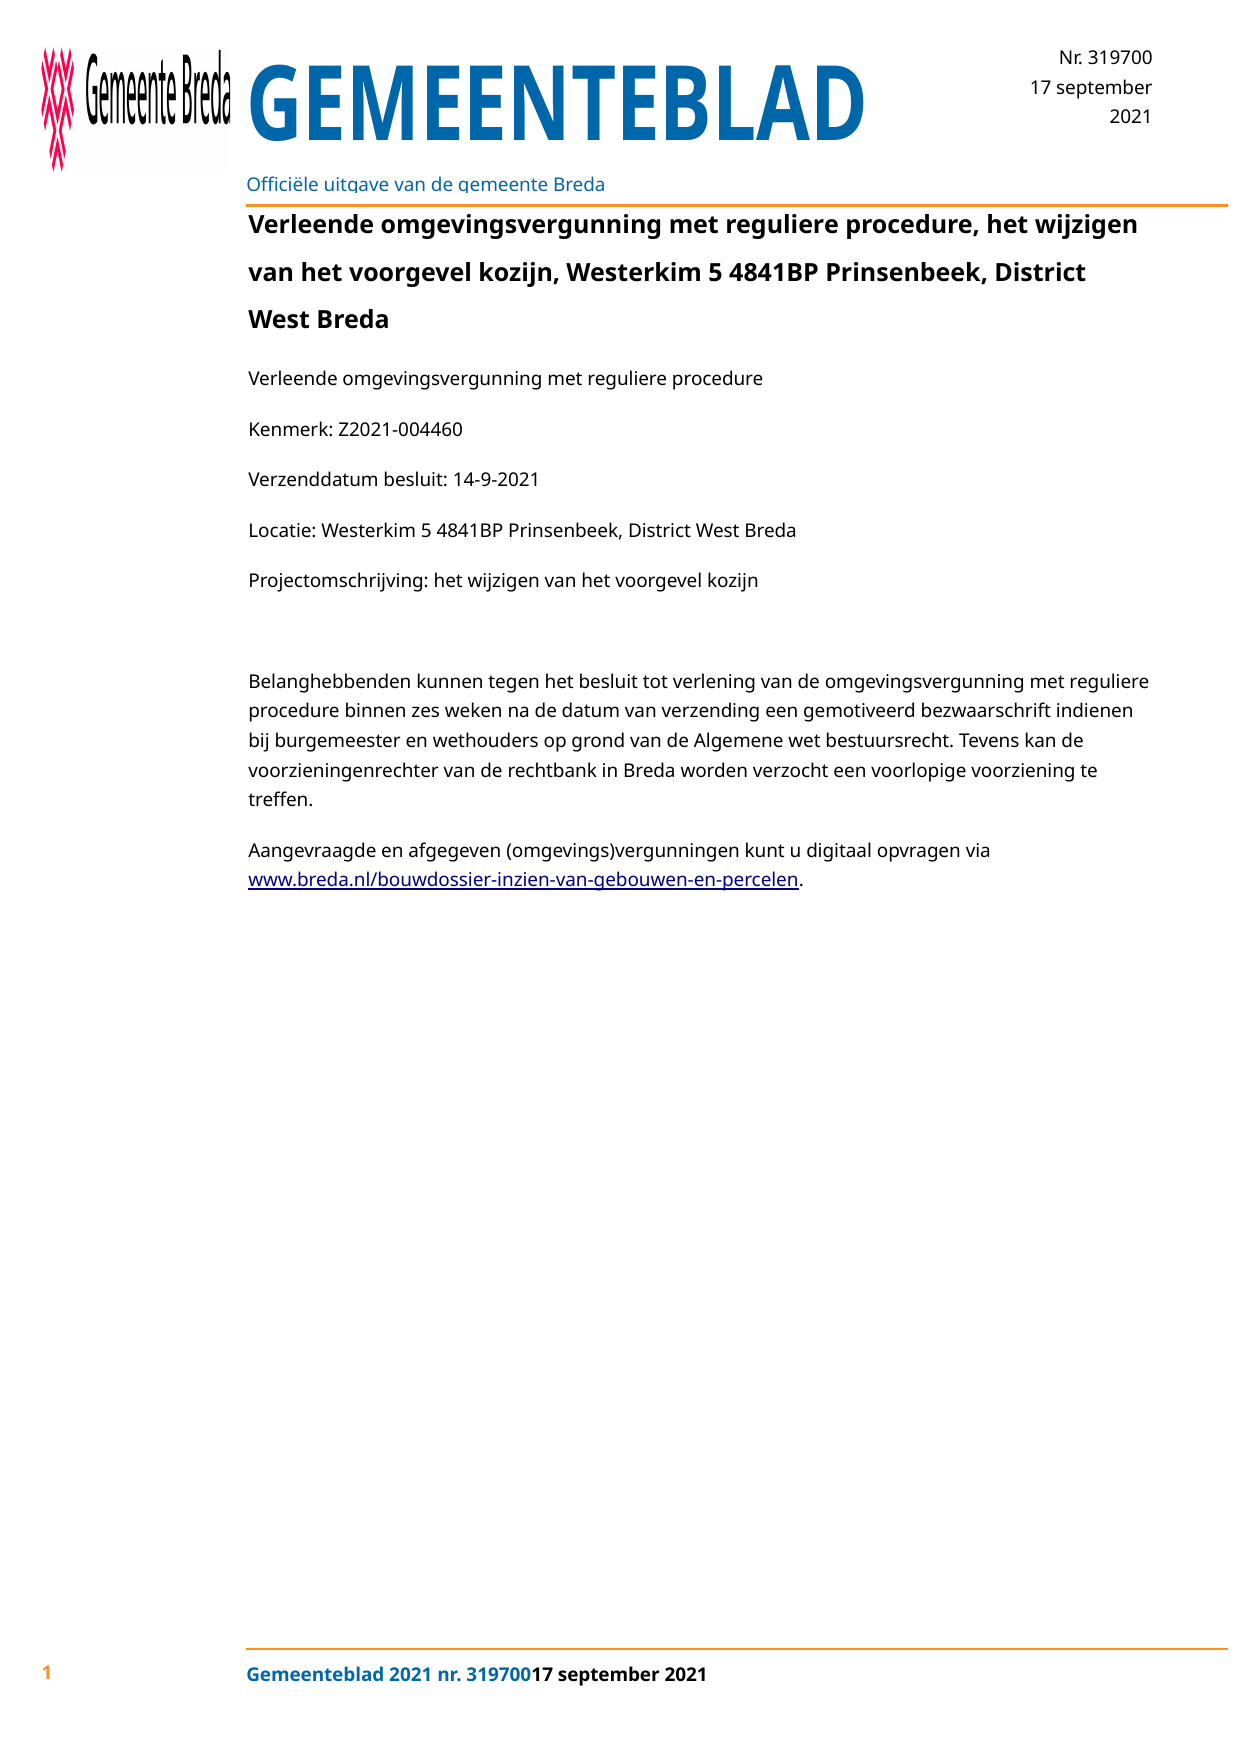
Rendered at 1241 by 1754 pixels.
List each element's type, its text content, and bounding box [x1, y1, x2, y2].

text Verleende omgevingsvergunning met reguliere procedure [248, 366, 1152, 391]
text Verleende omgevingsvergunning met reguliere procedure, het wijzigen van het voorgevel kozijn, Westerkim 5 4841BP Prinsenbeek, District West Breda [248, 207, 1152, 336]
text Aangevraagde en afgegeven (omgevings)vergunningen kunt u digitaal opvragen via www.breda.nl/bouwdossier-inzien-van-gebouwen-en-percelen. [248, 837, 1152, 892]
text Kenmerk: Z2021-004460 [248, 416, 1152, 442]
picture [41, 47, 231, 172]
text Belanghebbenden kunnen tegen het besluit tot verlening van de omgevingsvergunning met reguliere procedure binnen zes weken na de datum van verzending een gemotiveerd bezwaarschrift indienen bij burgemeester en wethouders op grond van de Algemene wet bestuursrecht. Tevens kan de voorzieningenrechter van de rechtbank in Breda worden verzocht een voorlopige voorziening te treffen. [248, 668, 1152, 812]
text Verzenddatum besluit: 14-9-2021 [248, 466, 1152, 492]
text Projectomschrijving: het wijzigen van het voorgevel kozijn [248, 567, 1152, 593]
text Locatie: Westerkim 5 4841BP Prinsenbeek, District West Breda [248, 517, 1152, 542]
